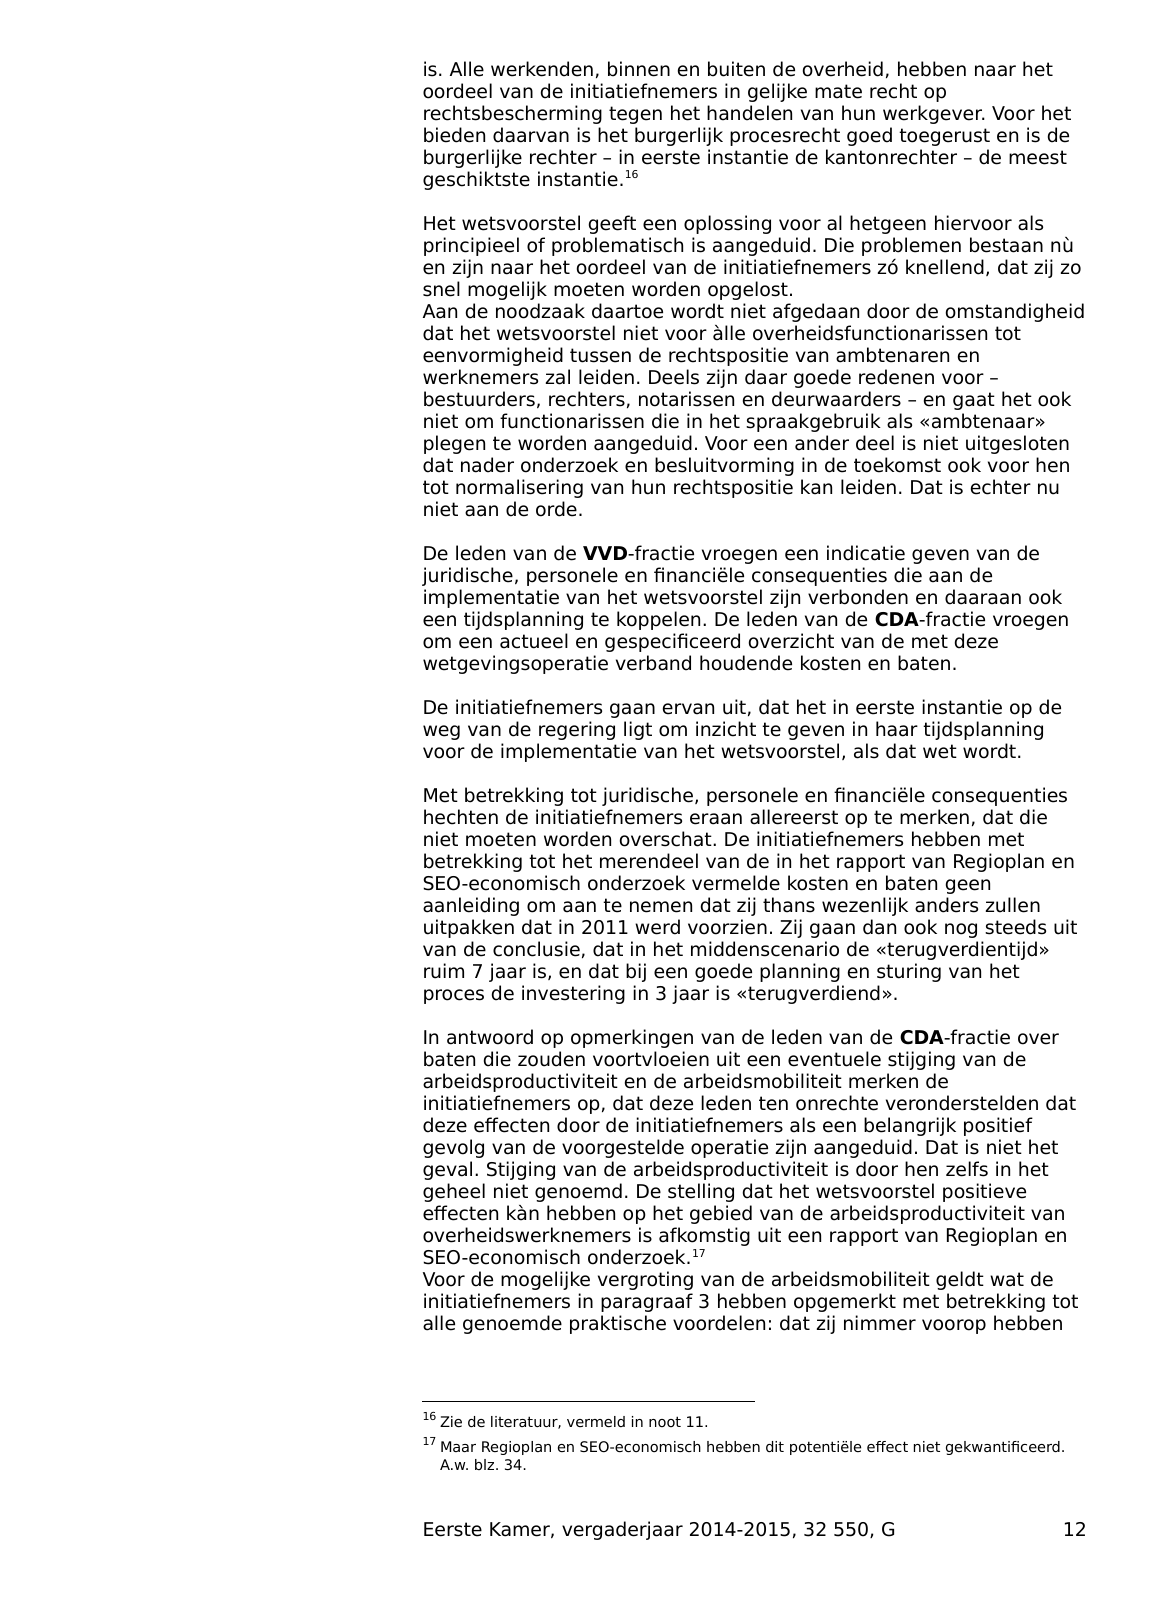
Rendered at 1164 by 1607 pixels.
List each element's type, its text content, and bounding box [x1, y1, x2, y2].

text Zie de literatuur, vermeld in noot 11. [422, 1410, 1087, 1432]
text De initiatiefnemers gaan ervan uit, dat het in eerste instantie op de weg van de regering ligt om inzicht te geven in haar tijdsplanning voor de implementatie van het wetsvoorstel, als dat wet wordt. [422, 697, 1087, 763]
text Maar Regioplan en SEO-economisch hebben dit potentiële effect niet gekwantificeerd. A.w. blz. 34. [422, 1435, 1087, 1474]
text is. Alle werkenden, binnen en buiten de overheid, hebben naar het oordeel van de initiatiefnemers in gelijke mate recht op rechtsbescherming tegen het handelen van hun werkgever. Voor het bieden daarvan is het burgerlijk procesrecht goed toegerust en is de burgerlijke rechter – in eerste instantie de kantonrechter – de meest geschiktste instantie. [422, 59, 1087, 191]
text De leden van de VVD-fractie vroegen een indicatie geven van de juridische, personele en financiële consequenties die aan de implementatie van het wetsvoorstel zijn verbonden en daaraan ook een tijdsplanning te koppelen. De leden van de CDA-fractie vroegen om een actueel en gespecificeerd overzicht van de met deze wetgevingsoperatie verband houdende kosten en baten. [422, 543, 1087, 675]
text In antwoord op opmerkingen van de leden van de CDA-fractie over baten die zouden voortvloeien uit een eventuele stijging van de arbeidsproductiviteit en de arbeidsmobiliteit merken de initiatiefnemers op, dat deze leden ten onrechte veronderstelden dat deze effecten door de initiatiefnemers als een belangrijk positief gevolg van de voorgestelde operatie zijn aangeduid. Dat is niet het geval. Stijging van de arbeidsproductiviteit is door hen zelfs in het geheel niet genoemd. De stelling dat het wetsvoorstel positieve effecten kàn hebben op het gebied van de arbeidsproductiviteit van overheidswerknemers is afkomstig uit een rapport van Regioplan en SEO-economisch onderzoek. [422, 1027, 1087, 1269]
text Met betrekking tot juridische, personele en financiële consequenties hechten de initiatiefnemers eraan allereerst op te merken, dat die niet moeten worden overschat. De initiatiefnemers hebben met betrekking tot het merendeel van de in het rapport van Regioplan en SEO-economisch onderzoek vermelde kosten en baten geen aanleiding om aan te nemen dat zij thans wezenlijk anders zullen uitpakken dat in 2011 werd voorzien. Zij gaan dan ook nog steeds uit van de conclusie, dat in het middenscenario de «terugverdientijd» ruim 7 jaar is, en dat bij een goede planning en sturing van het proces de investering in 3 jaar is «terugverdiend». [422, 785, 1087, 1005]
text Voor de mogelijke vergroting van de arbeidsmobiliteit geldt wat de initiatiefnemers in paragraaf 3 hebben opgemerkt met betrekking tot alle genoemde praktische voordelen: dat zij nimmer voorop hebben [422, 1269, 1087, 1335]
text Het wetsvoorstel geeft een oplossing voor al hetgeen hiervoor als principieel of problematisch is aangeduid. Die problemen bestaan nù en zijn naar het oordeel van de initiatiefnemers zó knellend, dat zij zo snel mogelijk moeten worden opgelost. [422, 213, 1087, 301]
text Aan de noodzaak daartoe wordt niet afgedaan door de omstandigheid dat het wetsvoorstel niet voor àlle overheidsfunctionarissen tot eenvormigheid tussen de rechtspositie van ambtenaren en werknemers zal leiden. Deels zijn daar goede redenen voor – bestuurders, rechters, notarissen en deurwaarders – en gaat het ook niet om functionarissen die in het spraakgebruik als «ambtenaar» plegen te worden aangeduid. Voor een ander deel is niet uitgesloten dat nader onderzoek en besluitvorming in de toekomst ook voor hen tot normalisering van hun rechtspositie kan leiden. Dat is echter nu niet aan de orde. [422, 301, 1087, 521]
